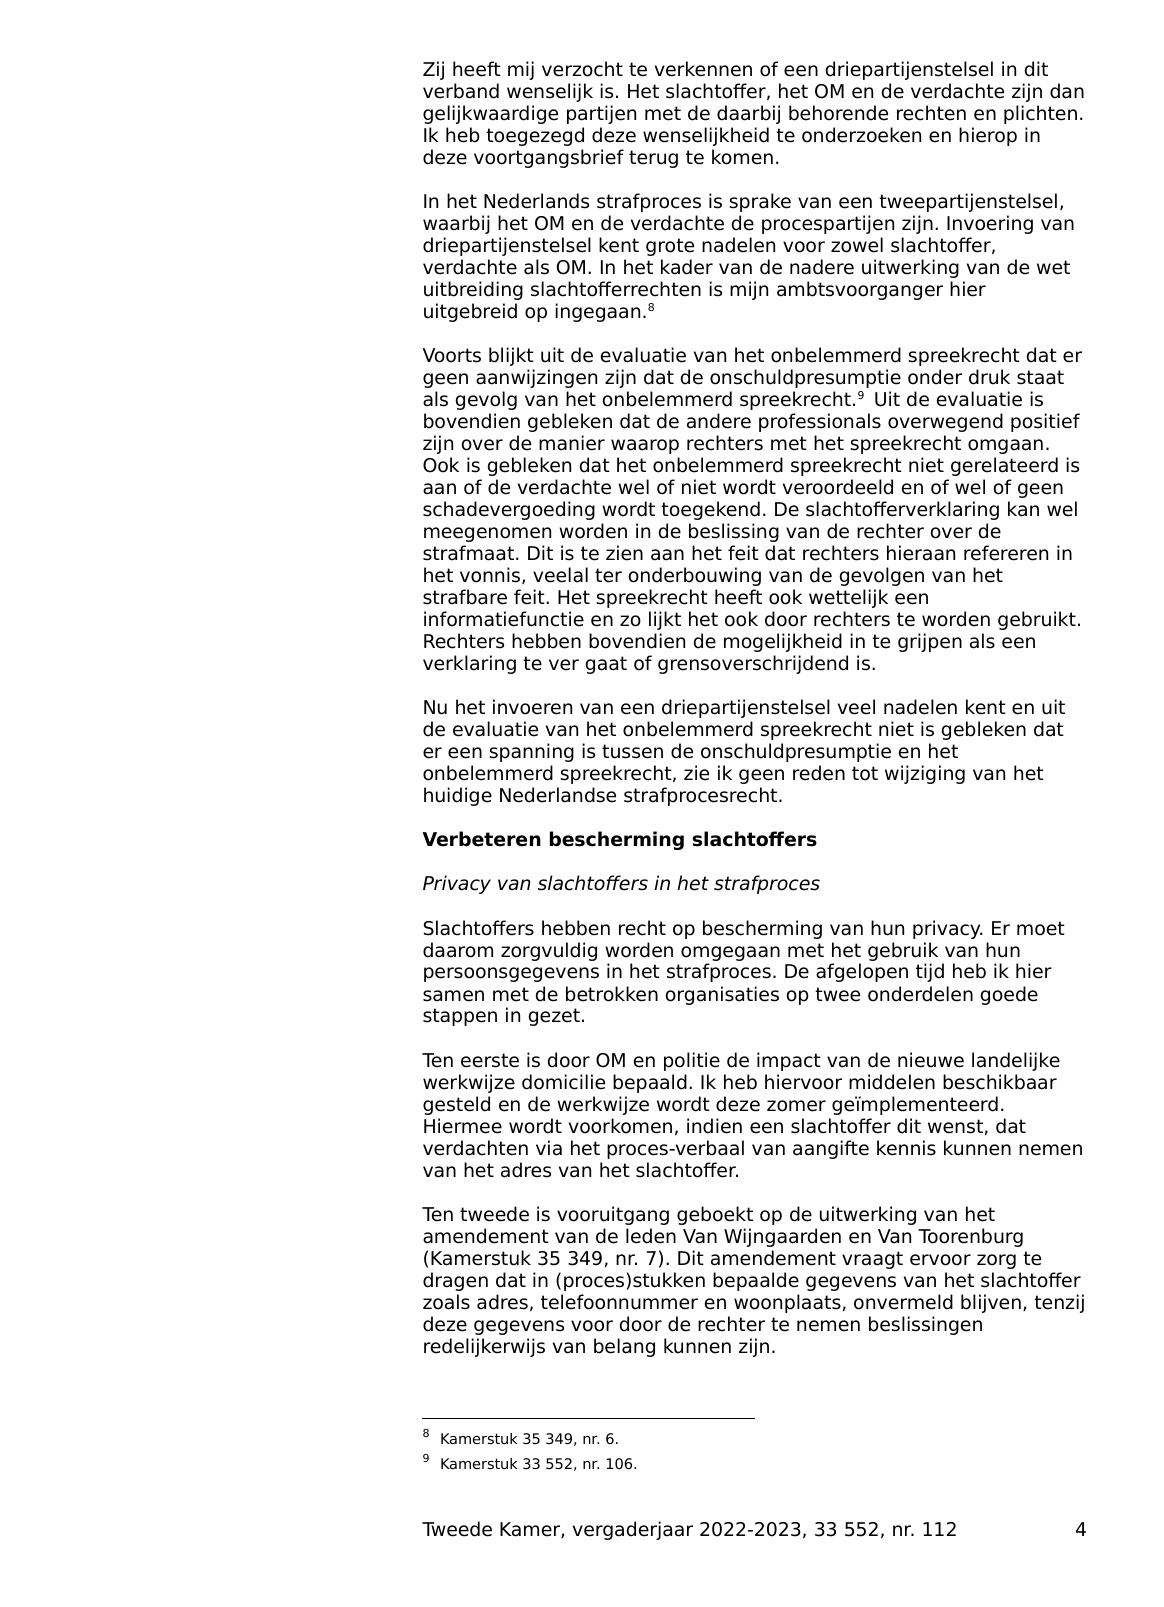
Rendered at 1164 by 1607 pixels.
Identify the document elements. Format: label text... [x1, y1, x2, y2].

text Kamerstuk 35 349, nr. 6. [422, 1427, 1087, 1449]
text Slachtoffers hebben recht op bescherming van hun privacy. Er moet daarom zorgvuldig worden omgegaan met het gebruik van hun persoonsgegevens in het strafproces. De afgelopen tijd heb ik hier samen met de betrokken organisaties op twee onderdelen goede stappen in gezet. [422, 917, 1087, 1027]
text Ten eerste is door OM en politie de impact van de nieuwe landelijke werkwijze domicilie bepaald. Ik heb hiervoor middelen beschikbaar gesteld en de werkwijze wordt deze zomer geïmplementeerd. Hiermee wordt voorkomen, indien een slachtoffer dit wenst, dat verdachten via het proces-verbaal van aangifte kennis kunnen nemen van het adres van het slachtoffer. [422, 1049, 1087, 1181]
subtitle Privacy van slachtoffers in het strafproces [422, 873, 1087, 895]
text Voorts blijkt uit de evaluatie van het onbelemmerd spreekrecht dat er geen aanwijzingen zijn dat de onschuldpresumptie onder druk staat als gevolg van het onbelemmerd spreekrecht. Uit de evaluatie is bovendien gebleken dat de andere professionals overwegend positief zijn over de manier waarop rechters met het spreekrecht omgaan. Ook is gebleken dat het onbelemmerd spreekrecht niet gerelateerd is aan of de verdachte wel of niet wordt veroordeeld en of wel of geen schadevergoeding wordt toegekend. De slachtofferverklaring kan wel meegenomen worden in de beslissing van de rechter over de strafmaat. Dit is te zien aan het feit dat rechters hieraan refereren in het vonnis, veelal ter onderbouwing van de gevolgen van het strafbare feit. Het spreekrecht heeft ook wettelijk een informatiefunctie en zo lijkt het ook door rechters te worden gebruikt. Rechters hebben bovendien de mogelijkheid in te grijpen als een verklaring te ver gaat of grensoverschrijdend is. [422, 345, 1087, 675]
text Zij heeft mij verzocht te verkennen of een driepartijenstelsel in dit verband wenselijk is. Het slachtoffer, het OM en de verdachte zijn dan gelijkwaardige partijen met de daarbij behorende rechten en plichten. Ik heb toegezegd deze wenselijkheid te onderzoeken en hierop in deze voortgangsbrief terug te komen. [422, 59, 1087, 169]
text Kamerstuk 33 552, nr. 106. [422, 1452, 1087, 1474]
text Nu het invoeren van een driepartijenstelsel veel nadelen kent en uit de evaluatie van het onbelemmerd spreekrecht niet is gebleken dat er een spanning is tussen de onschuldpresumptie en het onbelemmerd spreekrecht, zie ik geen reden tot wijziging van het huidige Nederlandse strafprocesrecht. [422, 697, 1087, 807]
subtitle Verbeteren bescherming slachtoffers [422, 829, 1087, 851]
text In het Nederlands strafproces is sprake van een tweepartijenstelsel, waarbij het OM en de verdachte de procespartijen zijn. Invoering van driepartijenstelsel kent grote nadelen voor zowel slachtoffer, verdachte als OM. In het kader van de nadere uitwerking van de wet uitbreiding slachtofferrechten is mijn ambtsvoorganger hier uitgebreid op ingegaan. [422, 191, 1087, 323]
text Ten tweede is vooruitgang geboekt op de uitwerking van het amendement van de leden Van Wijngaarden en Van Toorenburg (Kamerstuk 35 349, nr. 7). Dit amendement vraagt ervoor zorg te dragen dat in (proces)stukken bepaalde gegevens van het slachtoffer zoals adres, telefoonnummer en woonplaats, onvermeld blijven, tenzij deze gegevens voor door de rechter te nemen beslissingen redelijkerwijs van belang kunnen zijn. [422, 1204, 1087, 1357]
